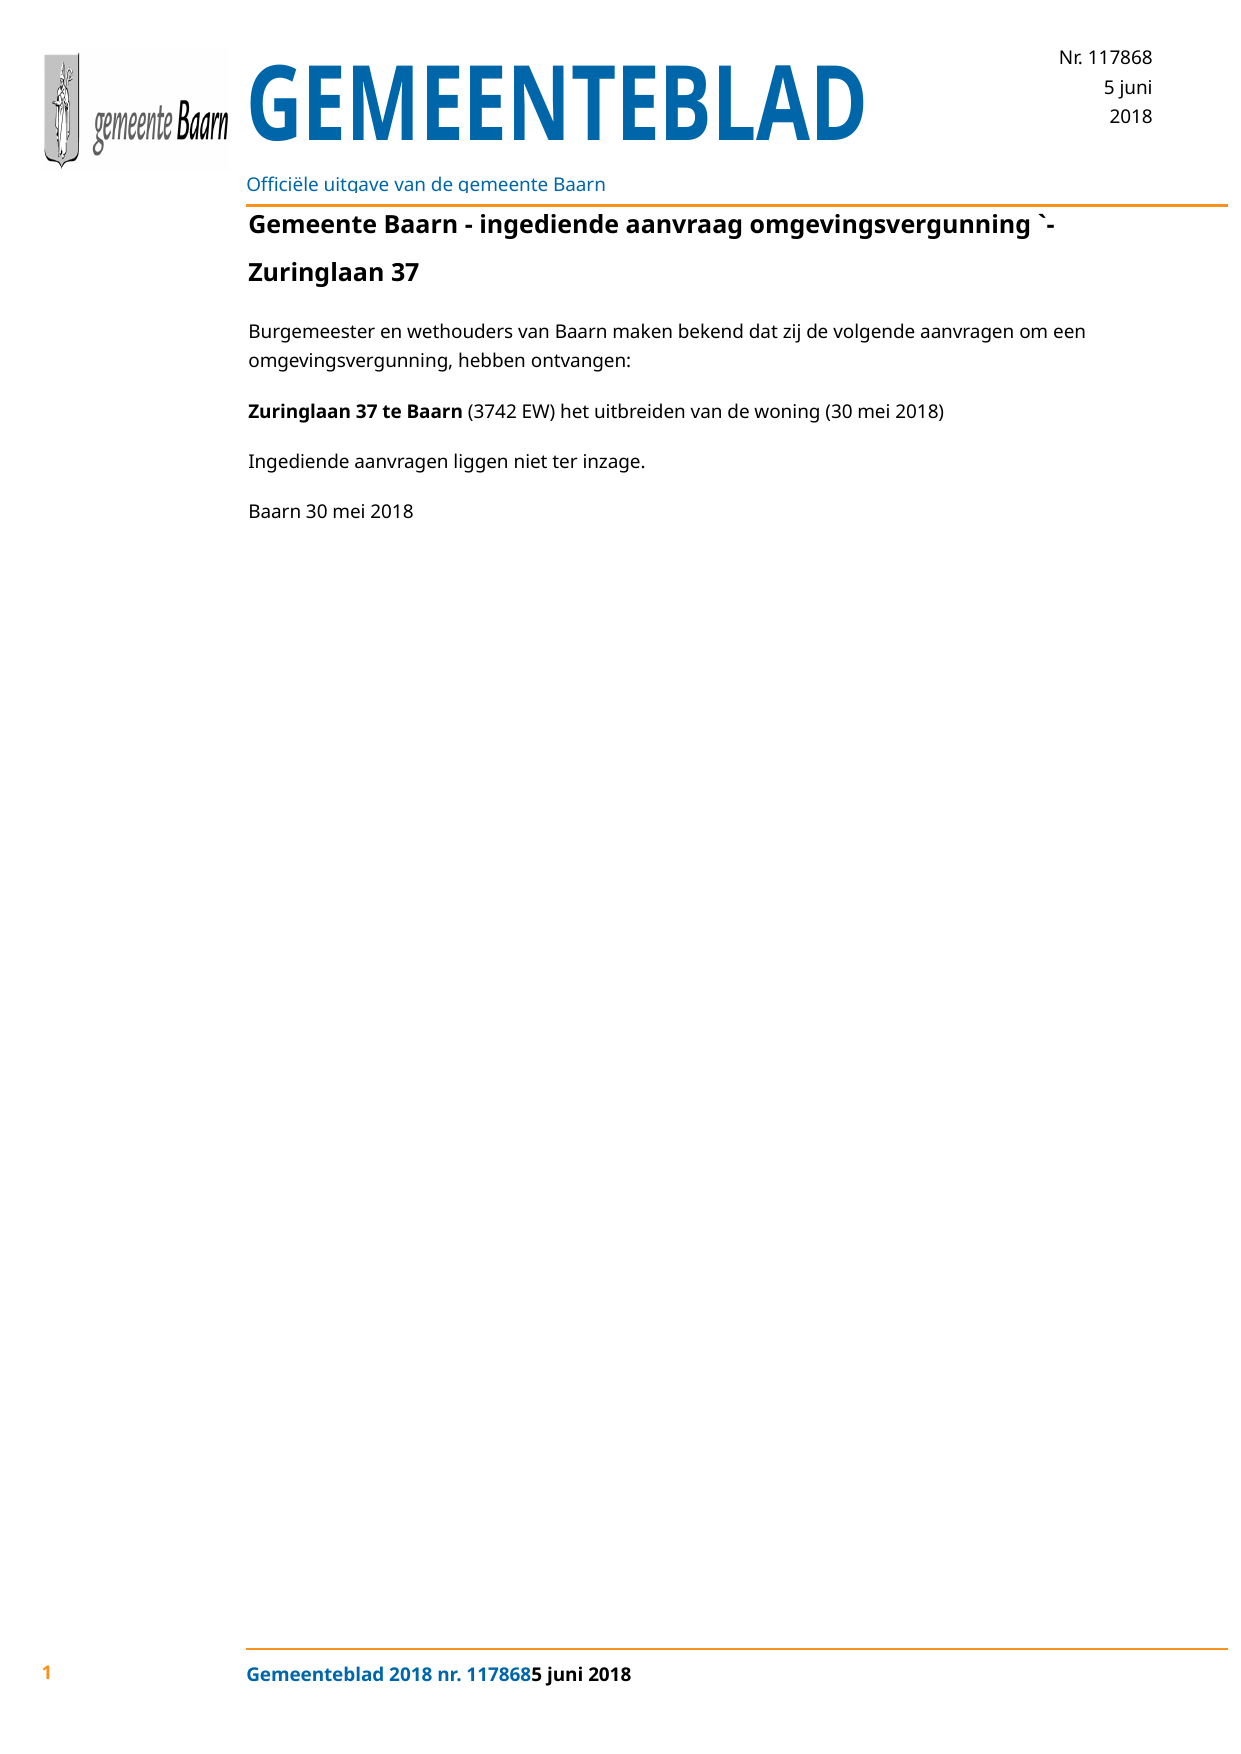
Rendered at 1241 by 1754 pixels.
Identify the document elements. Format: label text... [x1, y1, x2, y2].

picture [41, 47, 231, 172]
text Zuringlaan 37 te Baarn (3742 EW) het uitbreiden van de woning (30 mei 2018) [248, 398, 1152, 424]
text Gemeente Baarn - ingediende aanvraag omgevingsvergunning `- Zuringlaan 37 [248, 207, 1152, 288]
text Baarn 30 mei 2018 [248, 499, 1152, 524]
text Ingediende aanvragen liggen niet ter inzage. [248, 448, 1152, 474]
text Burgemeester en wethouders van Baarn maken bekend dat zij de volgende aanvragen om een omgevingsvergunning, hebben ontvangen: [248, 318, 1152, 373]
